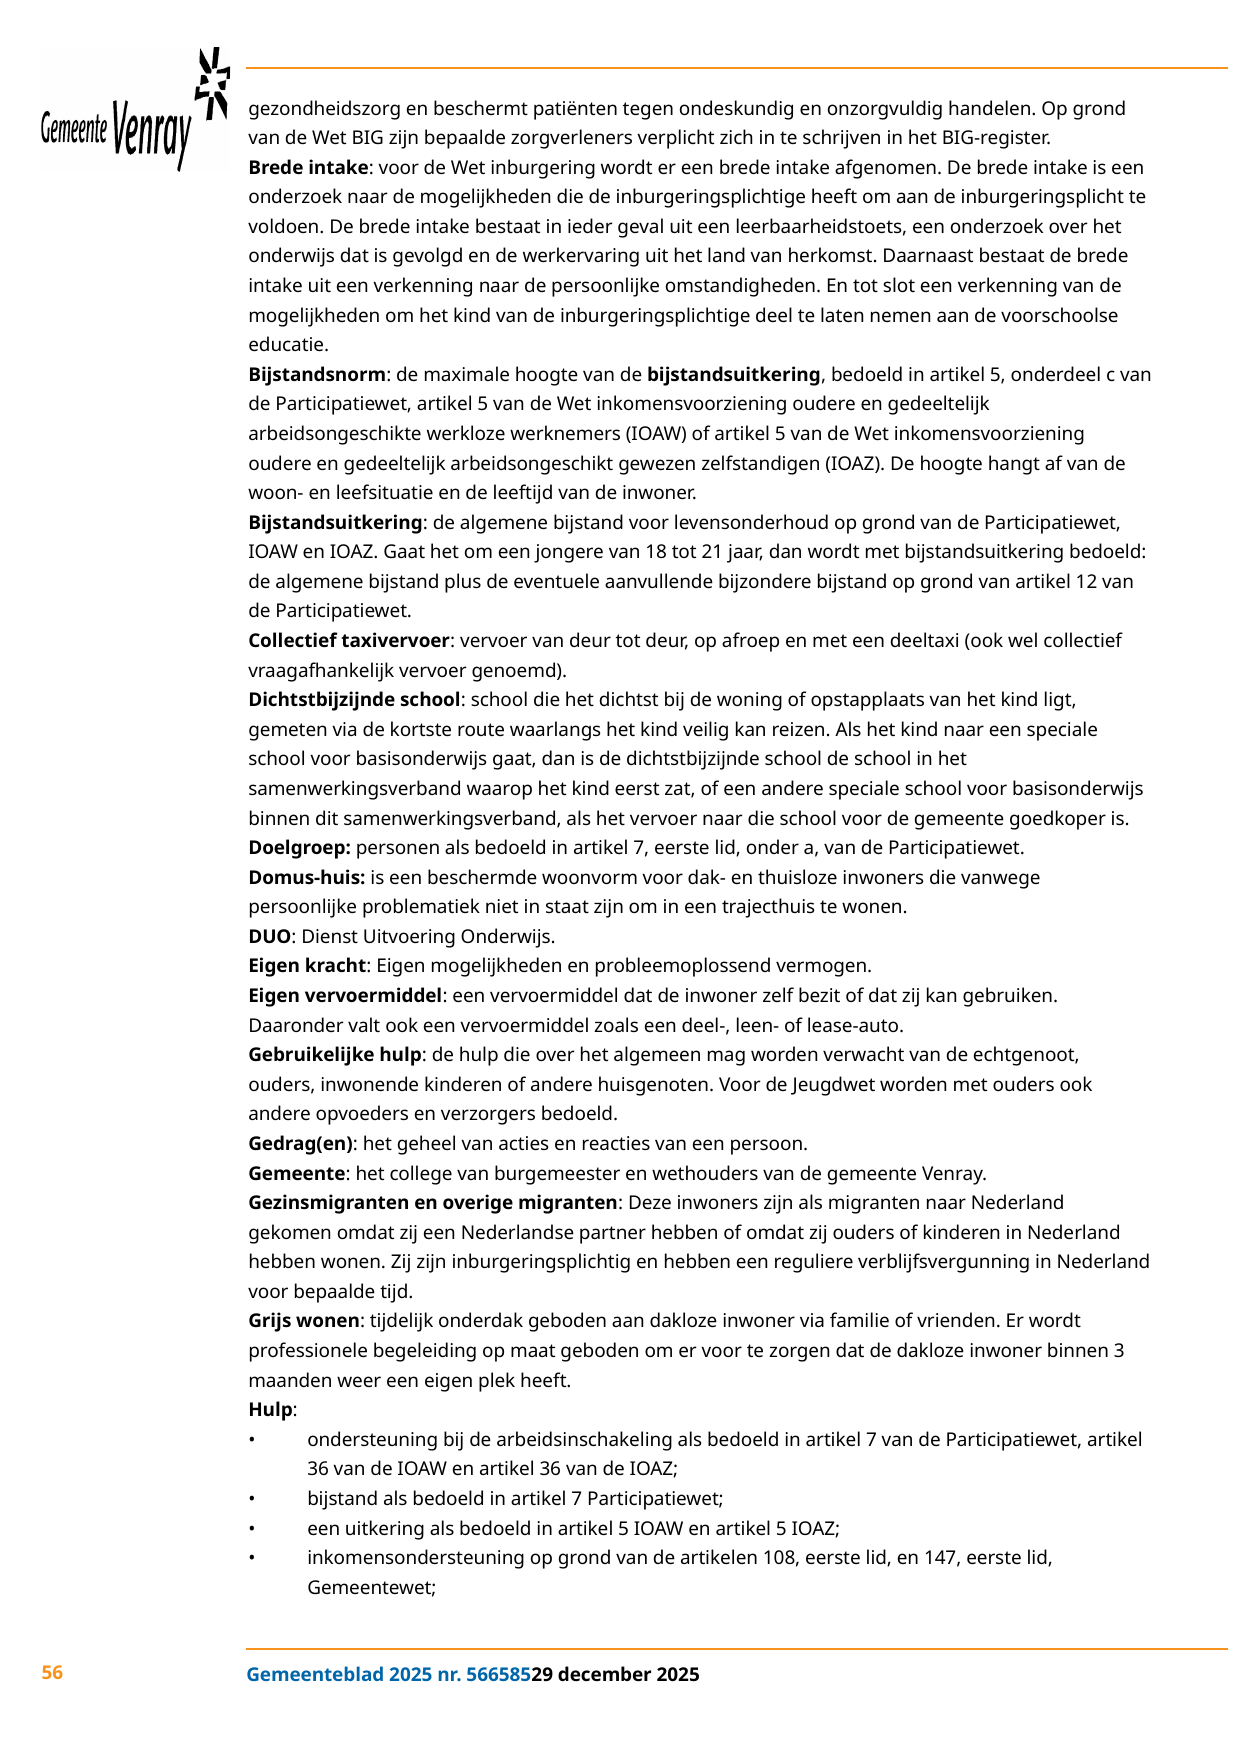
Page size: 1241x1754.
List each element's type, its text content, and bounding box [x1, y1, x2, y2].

list ondersteuning bij de arbeidsinschakeling als bedoeld in artikel 7 van de Participatiewet, artikel 36 van de IOAW en artikel 36 van de IOAZ; [248, 1426, 1152, 1481]
list een uitkering als bedoeld in artikel 5 IOAW en artikel 5 IOAZ; [248, 1515, 1152, 1541]
text Grijs wonen: tijdelijk onderdak geboden aan dakloze inwoner via familie of vrienden. Er wordt professionele begeleiding op maat geboden om er voor te zorgen dat de dakloze inwoner binnen 3 maanden weer een eigen plek heeft. [248, 1308, 1152, 1393]
text Bijstandsnorm: de maximale hoogte van de bijstandsuitkering, bedoeld in artikel 5, onderdeel c van de Participatiewet, artikel 5 van de Wet inkomensvoorziening oudere en gedeeltelijk arbeidsongeschikte werkloze werknemers (IOAW) of artikel 5 van de Wet inkomensvoorziening oudere en gedeeltelijk arbeidsongeschikt gewezen zelfstandigen (IOAZ). De hoogte hangt af van de woon- en leefsituatie en de leeftijd van de inwoner. [248, 361, 1152, 505]
text Gebruikelijke hulp: de hulp die over het algemeen mag worden verwacht van de echtgenoot, ouders, inwonende kinderen of andere huisgenoten. Voor de Jeugdwet worden met ouders ook andere opvoeders en verzorgers bedoeld. [248, 1041, 1152, 1126]
text Brede intake: voor de Wet inburgering wordt er een brede intake afgenomen. De brede intake is een onderzoek naar de mogelijkheden die de inburgeringsplichtige heeft om aan de inburgeringsplicht te voldoen. De brede intake bestaat in ieder geval uit een leerbaarheidstoets, een onderzoek over het onderwijs dat is gevolgd en de werkervaring uit het land van herkomst. Daarnaast bestaat de brede intake uit een verkenning naar de persoonlijke omstandigheden. En tot slot een verkenning van de mogelijkheden om het kind van de inburgeringsplichtige deel te laten nemen aan de voorschoolse educatie. [248, 154, 1152, 357]
text Gedrag(en): het geheel van acties en reacties van een persoon. [248, 1130, 1152, 1156]
list inkomensondersteuning op grond van de artikelen 108, eerste lid, en 147, eerste lid, Gemeentewet; [248, 1544, 1152, 1600]
text Eigen kracht: Eigen mogelijkheden en probleemoplossend vermogen. [248, 953, 1152, 978]
text Eigen vervoermiddel: een vervoermiddel dat de inwoner zelf bezit of dat zij kan gebruiken. Daaronder valt ook een vervoermiddel zoals een deel-, leen- of lease-auto. [248, 982, 1152, 1038]
list bijstand als bedoeld in artikel 7 Participatiewet; [248, 1485, 1152, 1511]
text Gemeente: het college van burgemeester en wethouders van de gemeente Venray. [248, 1160, 1152, 1186]
text gezondheidszorg en beschermt patiënten tegen ondeskundig en onzorgvuldig handelen. Op grond van de Wet BIG zijn bepaalde zorgverleners verplicht zich in te schrijven in het BIG-register. [248, 95, 1152, 150]
text Dichtstbijzijnde school: school die het dichtst bij de woning of opstapplaats van het kind ligt, gemeten via de kortste route waarlangs het kind veilig kan reizen. Als het kind naar een speciale school voor basisonderwijs gaat, dan is de dichtstbijzijnde school de school in het samenwerkingsverband waarop het kind eerst zat, of een andere speciale school voor basisonderwijs binnen dit samenwerkingsverband, als het vervoer naar die school voor de gemeente goedkoper is. [248, 686, 1152, 831]
picture [41, 47, 231, 172]
text Hulp: [248, 1396, 1152, 1422]
text Gezinsmigranten en overige migranten: Deze inwoners zijn als migranten naar Nederland gekomen omdat zij een Nederlandse partner hebben of omdat zij ouders of kinderen in Nederland hebben wonen. Zij zijn inburgeringsplichtig en hebben een reguliere verblijfsvergunning in Nederland voor bepaalde tijd. [248, 1189, 1152, 1304]
text DUO: Dienst Uitvoering Onderwijs. [248, 923, 1152, 949]
text Doelgroep: personen als bedoeld in artikel 7, eerste lid, onder a, van de Participatiewet. [248, 834, 1152, 860]
text Domus-huis: is een beschermde woonvorm voor dak- en thuisloze inwoners die vanwege persoonlijke problematiek niet in staat zijn om in een trajecthuis te wonen. [248, 864, 1152, 919]
text Bijstandsuitkering: de algemene bijstand voor levensonderhoud op grond van de Participatiewet, IOAW en IOAZ. Gaat het om een jongere van 18 tot 21 jaar, dan wordt met bijstandsuitkering bedoeld: de algemene bijstand plus de eventuele aanvullende bijzondere bijstand op grond van artikel 12 van de Participatiewet. [248, 509, 1152, 623]
text Collectief taxivervoer: vervoer van deur tot deur, op afroep en met een deeltaxi (ook wel collectief vraagafhankelijk vervoer genoemd). [248, 627, 1152, 683]
